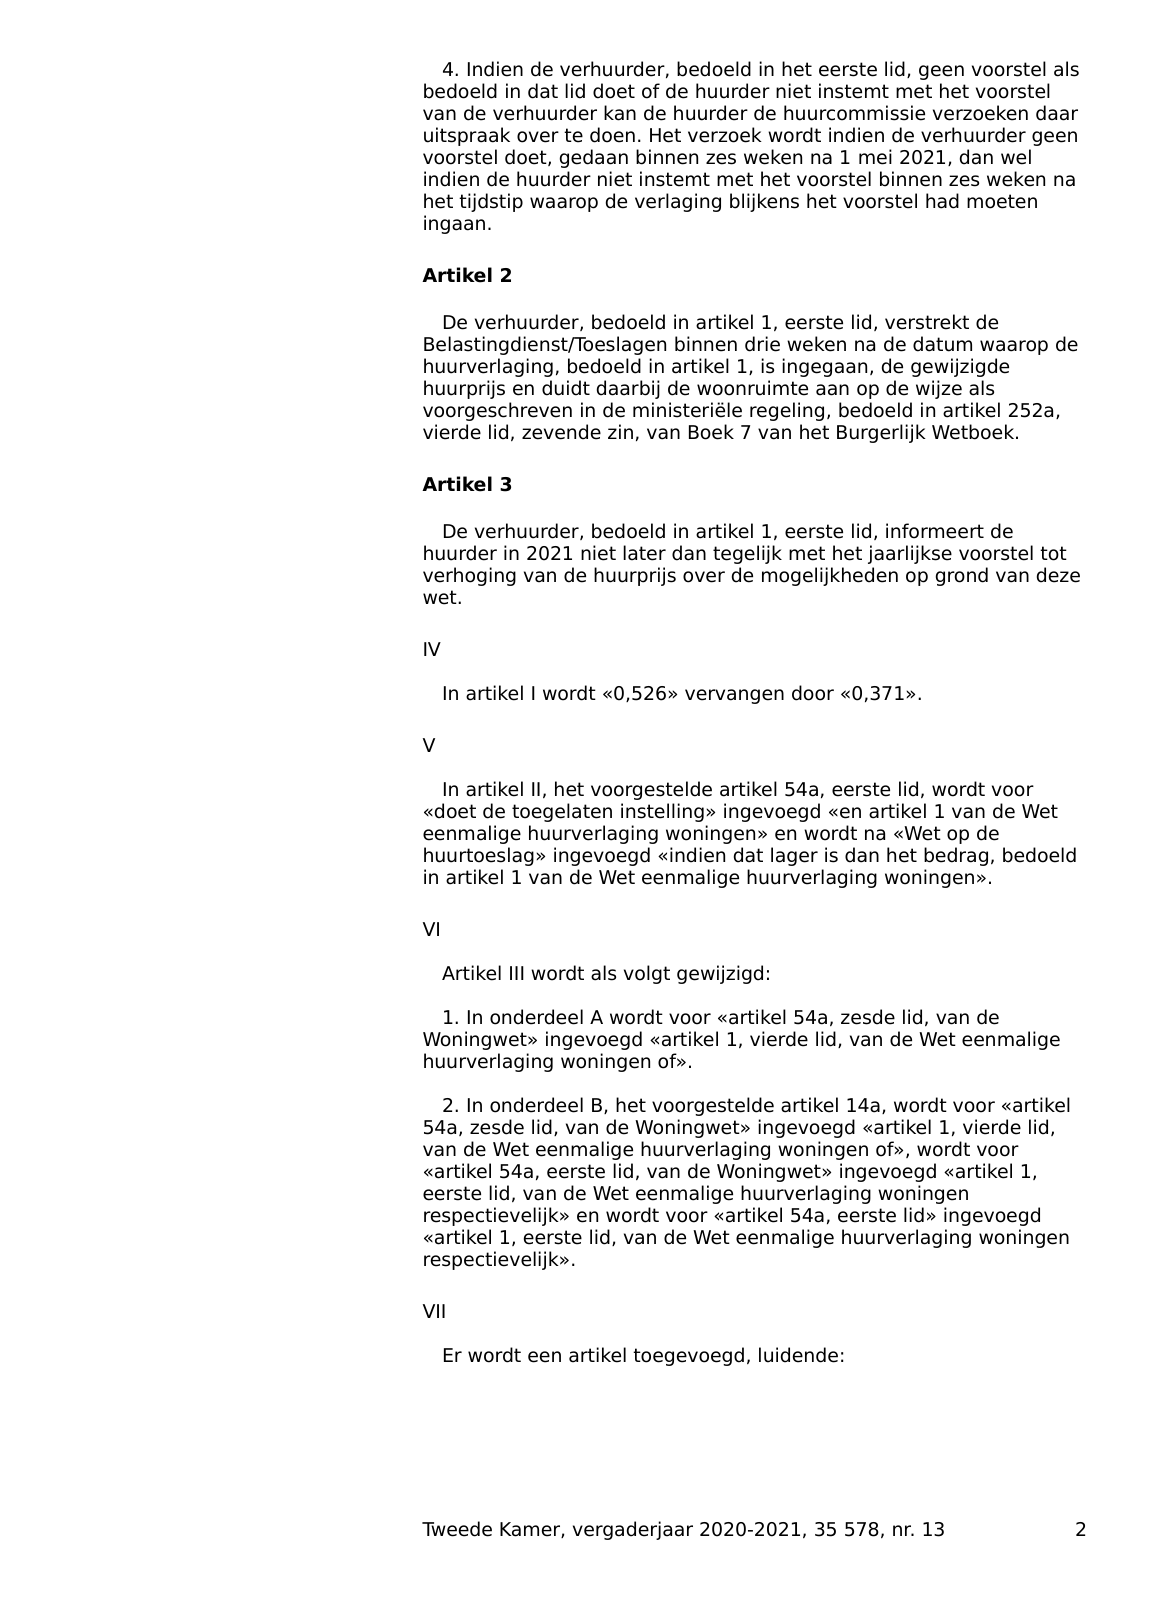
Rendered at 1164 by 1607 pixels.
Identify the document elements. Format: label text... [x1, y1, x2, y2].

text 4. Indien de verhuurder, bedoeld in het eerste lid, geen voorstel als bedoeld in dat lid doet of de huurder niet instemt met het voorstel van de verhuurder kan de huurder de huurcommissie verzoeken daar uitspraak over te doen. Het verzoek wordt indien de verhuurder geen voorstel doet, gedaan binnen zes weken na 1 mei 2021, dan wel indien de huurder niet instemt met het voorstel binnen zes weken na het tijdstip waarop de verlaging blijkens het voorstel had moeten ingaan. [422, 59, 1087, 235]
text Er wordt een artikel toegevoegd, luidende: [422, 1345, 1087, 1367]
text De verhuurder, bedoeld in artikel 1, eerste lid, verstrekt de Belastingdienst/Toeslagen binnen drie weken na de datum waarop de huurverlaging, bedoeld in artikel 1, is ingegaan, de gewijzigde huurprijs en duidt daarbij de woonruimte aan op de wijze als voorgeschreven in de ministeriële regeling, bedoeld in artikel 252a, vierde lid, zevende zin, van Boek 7 van het Burgerlijk Wetboek. [422, 312, 1087, 444]
text 1. In onderdeel A wordt voor «artikel 54a, zesde lid, van de Woningwet» ingevoegd «artikel 1, vierde lid, van de Wet eenmalige huurverlaging woningen of». [422, 1007, 1087, 1073]
subtitle V [422, 735, 1087, 757]
subtitle Artikel 3 [422, 474, 1087, 496]
subtitle VII [422, 1301, 1087, 1323]
subtitle Artikel 2 [422, 265, 1087, 287]
text In artikel II, het voorgestelde artikel 54a, eerste lid, wordt voor «doet de toegelaten instelling» ingevoegd «en artikel 1 van de Wet eenmalige huurverlaging woningen» en wordt na «Wet op de huurtoeslag» ingevoegd «indien dat lager is dan het bedrag, bedoeld in artikel 1 van de Wet eenmalige huurverlaging woningen». [422, 779, 1087, 889]
subtitle IV [422, 639, 1087, 661]
subtitle VI [422, 919, 1087, 941]
text In artikel I wordt «0,526» vervangen door «0,371». [422, 683, 1087, 705]
text Artikel III wordt als volgt gewijzigd: [422, 963, 1087, 985]
text De verhuurder, bedoeld in artikel 1, eerste lid, informeert de huurder in 2021 niet later dan tegelijk met het jaarlijkse voorstel tot verhoging van de huurprijs over de mogelijkheden op grond van deze wet. [422, 521, 1087, 609]
text 2. In onderdeel B, het voorgestelde artikel 14a, wordt voor «artikel 54a, zesde lid, van de Woningwet» ingevoegd «artikel 1, vierde lid, van de Wet eenmalige huurverlaging woningen of», wordt voor «artikel 54a, eerste lid, van de Woningwet» ingevoegd «artikel 1, eerste lid, van de Wet eenmalige huurverlaging woningen respectievelijk» en wordt voor «artikel 54a, eerste lid» ingevoegd «artikel 1, eerste lid, van de Wet eenmalige huurverlaging woningen respectievelijk». [422, 1095, 1087, 1271]
